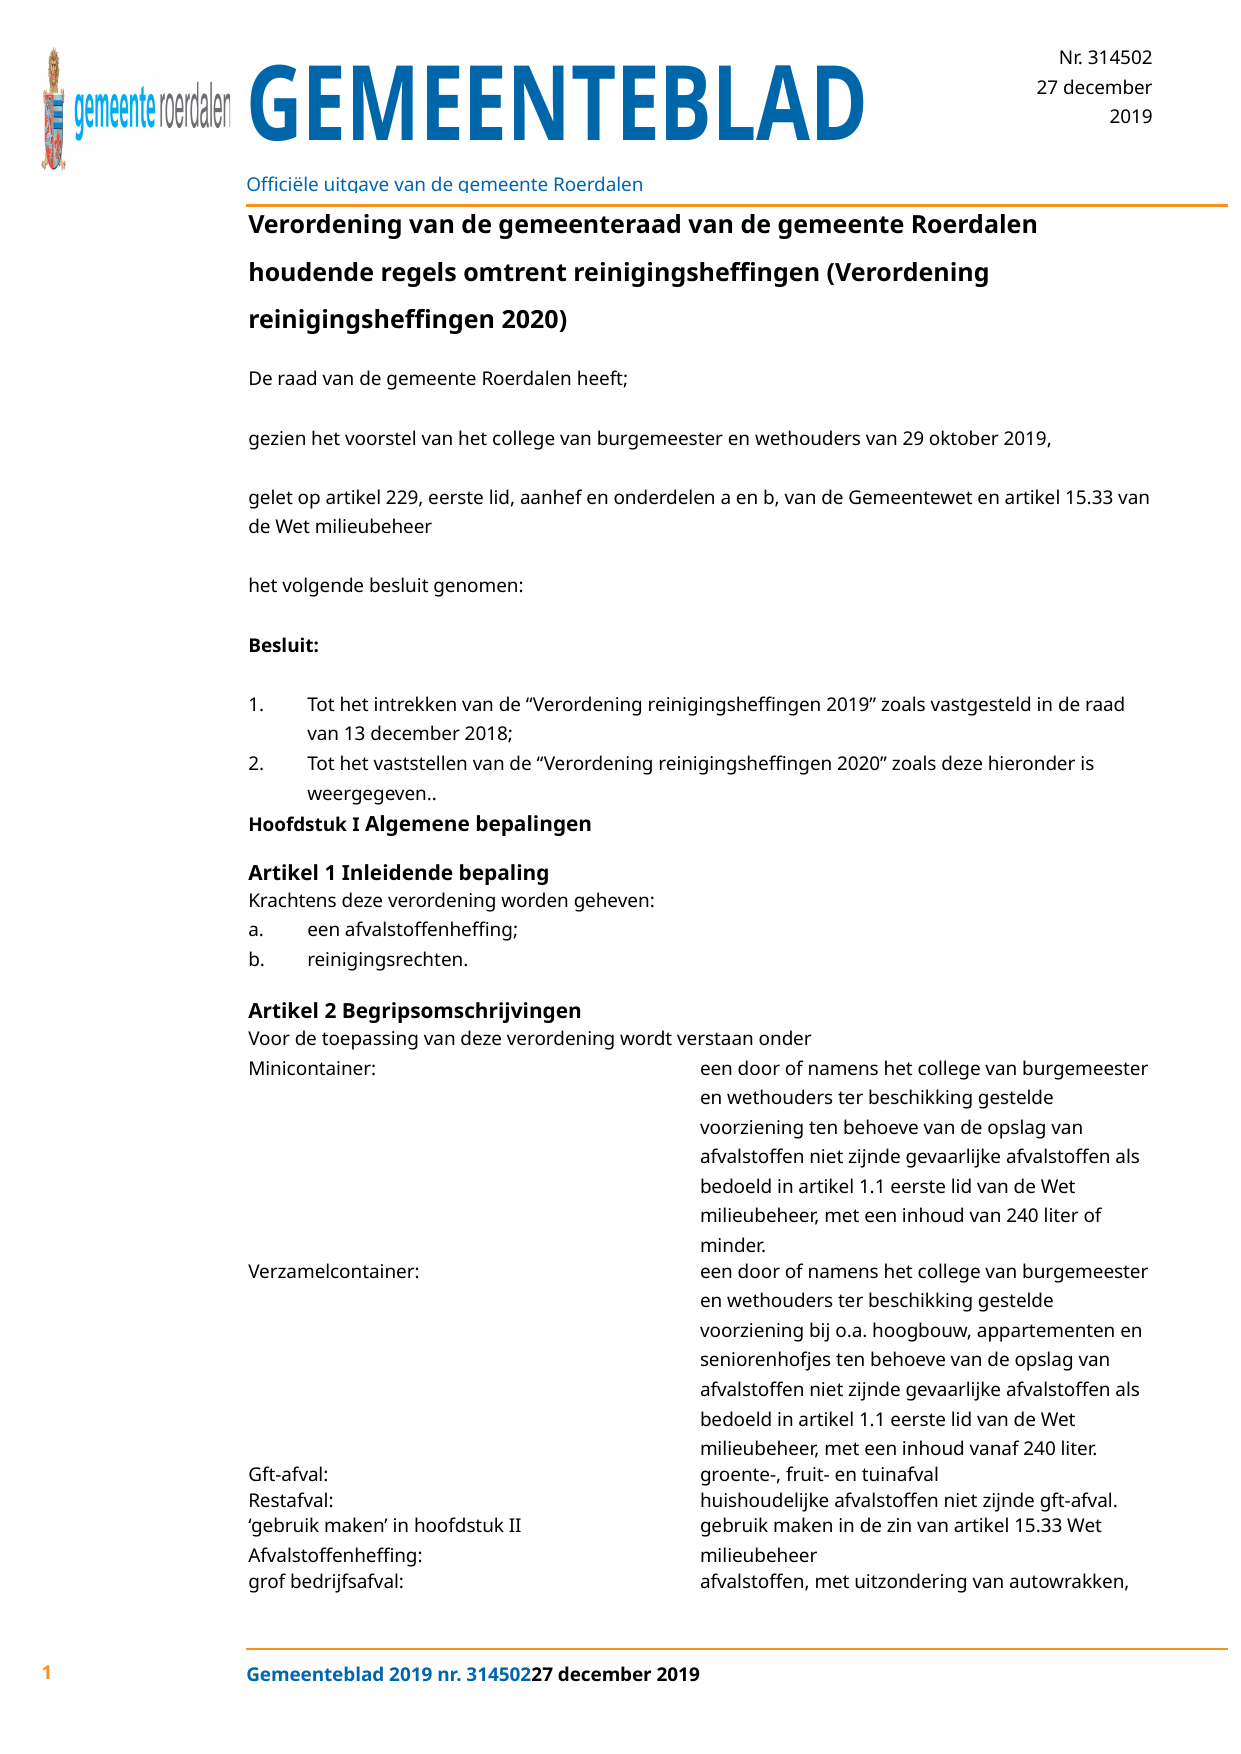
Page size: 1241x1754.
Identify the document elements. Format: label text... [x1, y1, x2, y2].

text Artikel 2 Begripsomschrijvingen [248, 997, 1152, 1025]
list reinigingsrechten. [248, 946, 1152, 972]
table_cell groente-, fruit- en tuinafval [700, 1461, 1152, 1487]
table_header Minicontainer: [248, 1055, 700, 1258]
table_cell ‘gebruik maken’ in hoofdstuk II Afvalstoffenheffing: [248, 1513, 700, 1568]
table_cell Verzamelcontainer: [248, 1258, 700, 1461]
text Besluit: [248, 632, 1152, 657]
text het volgende besluit genomen: [248, 573, 1152, 598]
table_cell grof bedrijfsafval: [248, 1568, 700, 1594]
table_cell Restafval: [248, 1487, 700, 1513]
text Hoofdstuk I Algemene bepalingen [248, 809, 1152, 838]
text Verordening van de gemeenteraad van de gemeente Roerdalen houdende regels omtrent reinigingsheffingen (Verordening reinigingsheffingen 2020) [248, 207, 1152, 336]
text Artikel 1 Inleidende bepaling [248, 858, 1152, 887]
text De raad van de gemeente Roerdalen heeft; [248, 366, 1152, 391]
list Tot het vaststellen van de “Verordening reinigingsheffingen 2020” zoals deze hieronder is weergegeven.. [248, 750, 1152, 805]
table_cell Gft-afval: [248, 1461, 700, 1487]
text Krachtens deze verordening worden geheven: [248, 887, 1152, 913]
text gezien het voorstel van het college van burgemeester en wethouders van 29 oktober 2019, [248, 425, 1152, 450]
table_cell een door of namens het college van burgemeester en wethouders ter beschikking gestelde voorziening bij o.a. hoogbouw, appartementen en seniorenhofjes ten behoeve van de opslag van afvalstoffen niet zijnde gevaarlijke afvalstoffen als bedoeld in artikel 1.1 eerste lid van de Wet milieubeheer, met een inhoud vanaf 240 liter. [700, 1258, 1152, 1461]
table_cell huishoudelijke afvalstoffen niet zijnde gft-afval. [700, 1487, 1152, 1513]
list Tot het intrekken van de “Verordening reinigingsheffingen 2019” zoals vastgesteld in de raad van 13 december 2018; [248, 691, 1152, 746]
table_header een door of namens het college van burgemeester en wethouders ter beschikking gestelde voorziening ten behoeve van de opslag van afvalstoffen niet zijnde gevaarlijke afvalstoffen als bedoeld in artikel 1.1 eerste lid van de Wet milieubeheer, met een inhoud van 240 liter of minder. [700, 1055, 1152, 1258]
table_cell gebruik maken in de zin van artikel 15.33 Wet milieubeheer [700, 1513, 1152, 1568]
text Voor de toepassing van deze verordening wordt verstaan onder [248, 1025, 1152, 1051]
text gelet op artikel 229, eerste lid, aanhef en onderdelen a en b, van de Gemeentewet en artikel 15.33 van de Wet milieubeheer [248, 484, 1152, 539]
table_cell afvalstoffen, met uitzondering van autowrakken, [700, 1568, 1152, 1594]
list een afvalstoffenheffing; [248, 917, 1152, 942]
picture [41, 47, 231, 172]
